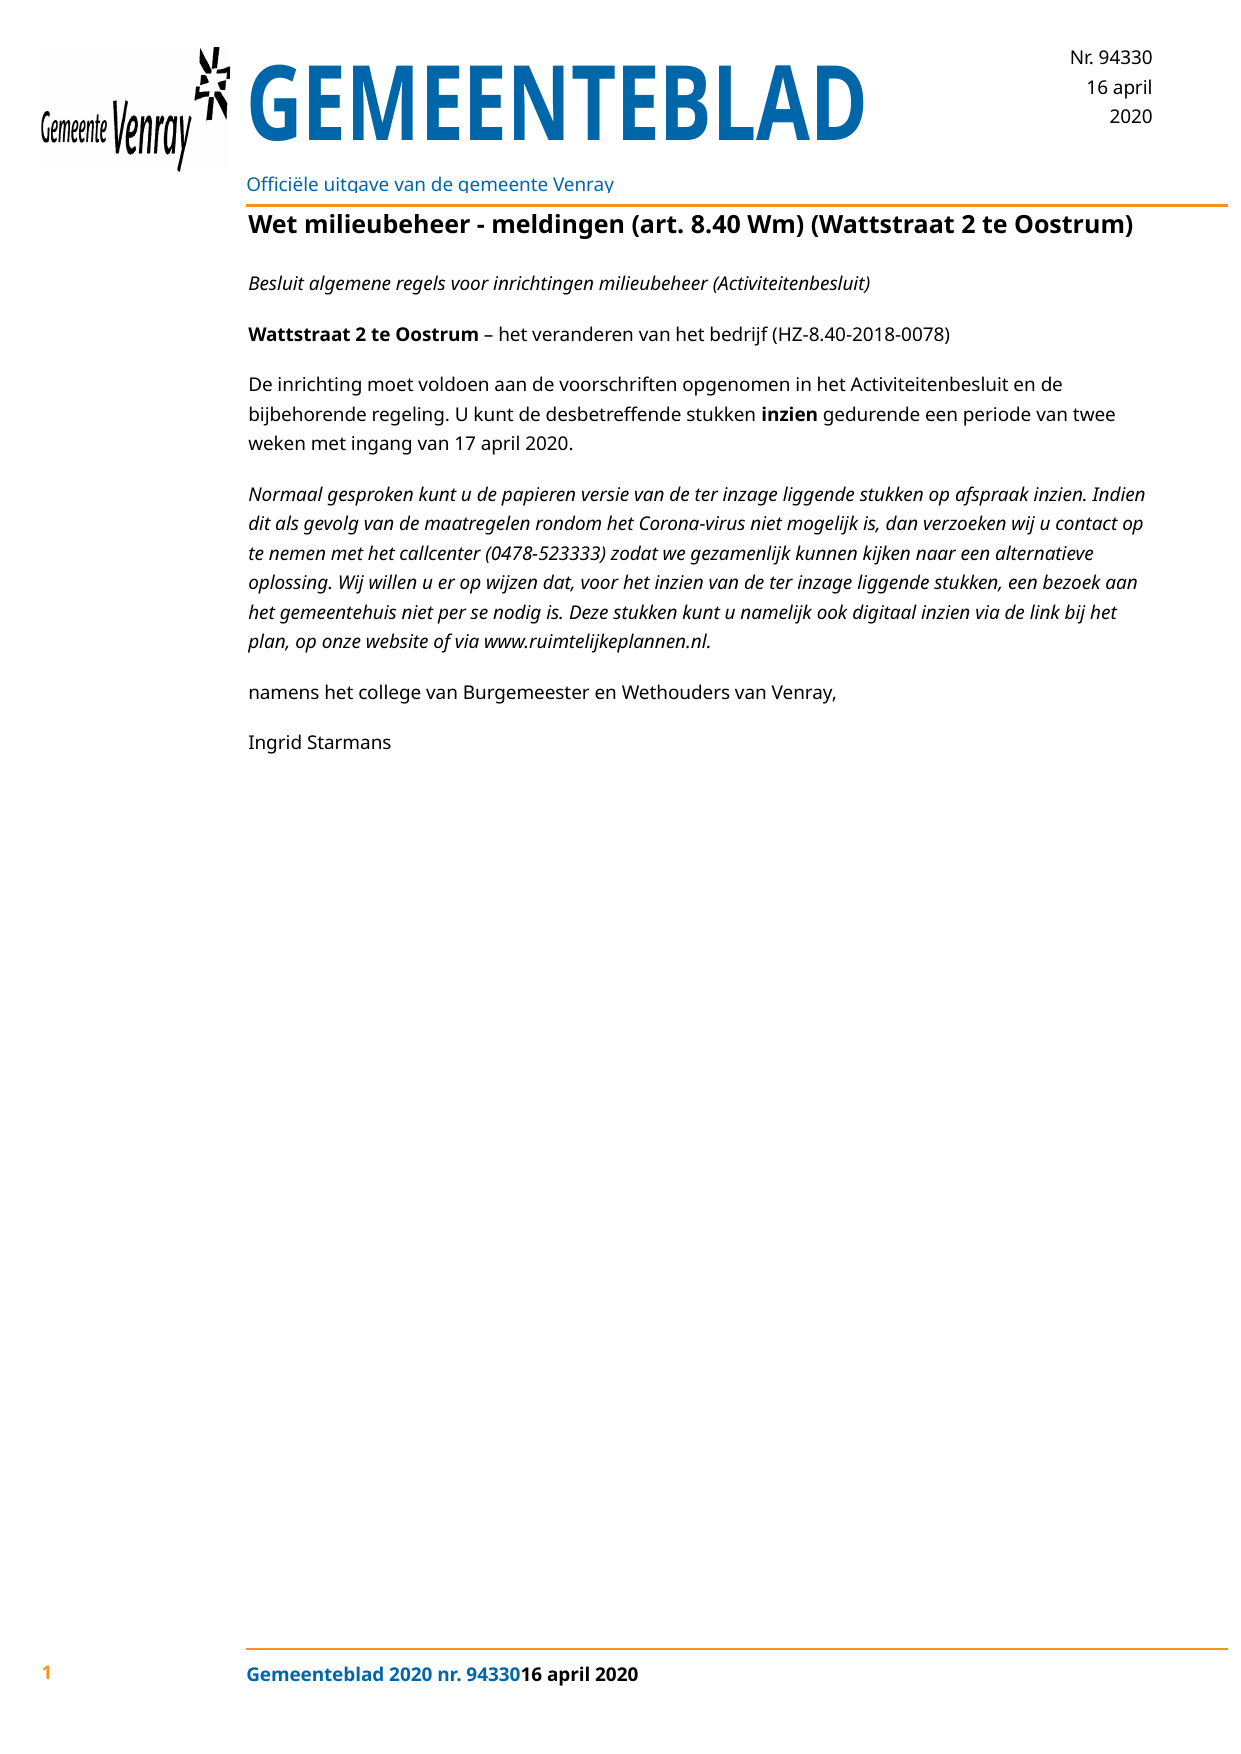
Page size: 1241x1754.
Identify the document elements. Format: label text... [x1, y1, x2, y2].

text De inrichting moet voldoen aan de voorschriften opgenomen in het Activiteitenbesluit en de bijbehorende regeling. U kunt de desbetreffende stukken inzien gedurende een periode van twee weken met ingang van 17 april 2020. [248, 371, 1152, 456]
text Besluit algemene regels voor inrichtingen milieubeheer (Activiteitenbesluit) [248, 270, 1152, 296]
text Ingrid Starmans [248, 729, 1152, 755]
text namens het college van Burgemeester en Wethouders van Venray, [248, 679, 1152, 705]
text Wet milieubeheer - meldingen (art. 8.40 Wm) (Wattstraat 2 te Oostrum) [248, 207, 1152, 241]
picture [41, 47, 231, 172]
text Normaal gesproken kunt u de papieren versie van de ter inzage liggende stukken op afspraak inzien. Indien dit als gevolg van de maatregelen rondom het Corona-virus niet mogelijk is, dan verzoeken wij u contact op te nemen met het callcenter (0478-523333) zodat we gezamenlijk kunnen kijken naar een alternatieve oplossing. Wij willen u er op wijzen dat, voor het inzien van de ter inzage liggende stukken, een bezoek aan het gemeentehuis niet per se nodig is. Deze stukken kunt u namelijk ook digitaal inzien via de link bij het plan, op onze website of via www.ruimtelijkeplannen.nl. [248, 481, 1152, 654]
text Wattstraat 2 te Oostrum – het veranderen van het bedrijf (HZ-8.40-2018-0078) [248, 321, 1152, 346]
